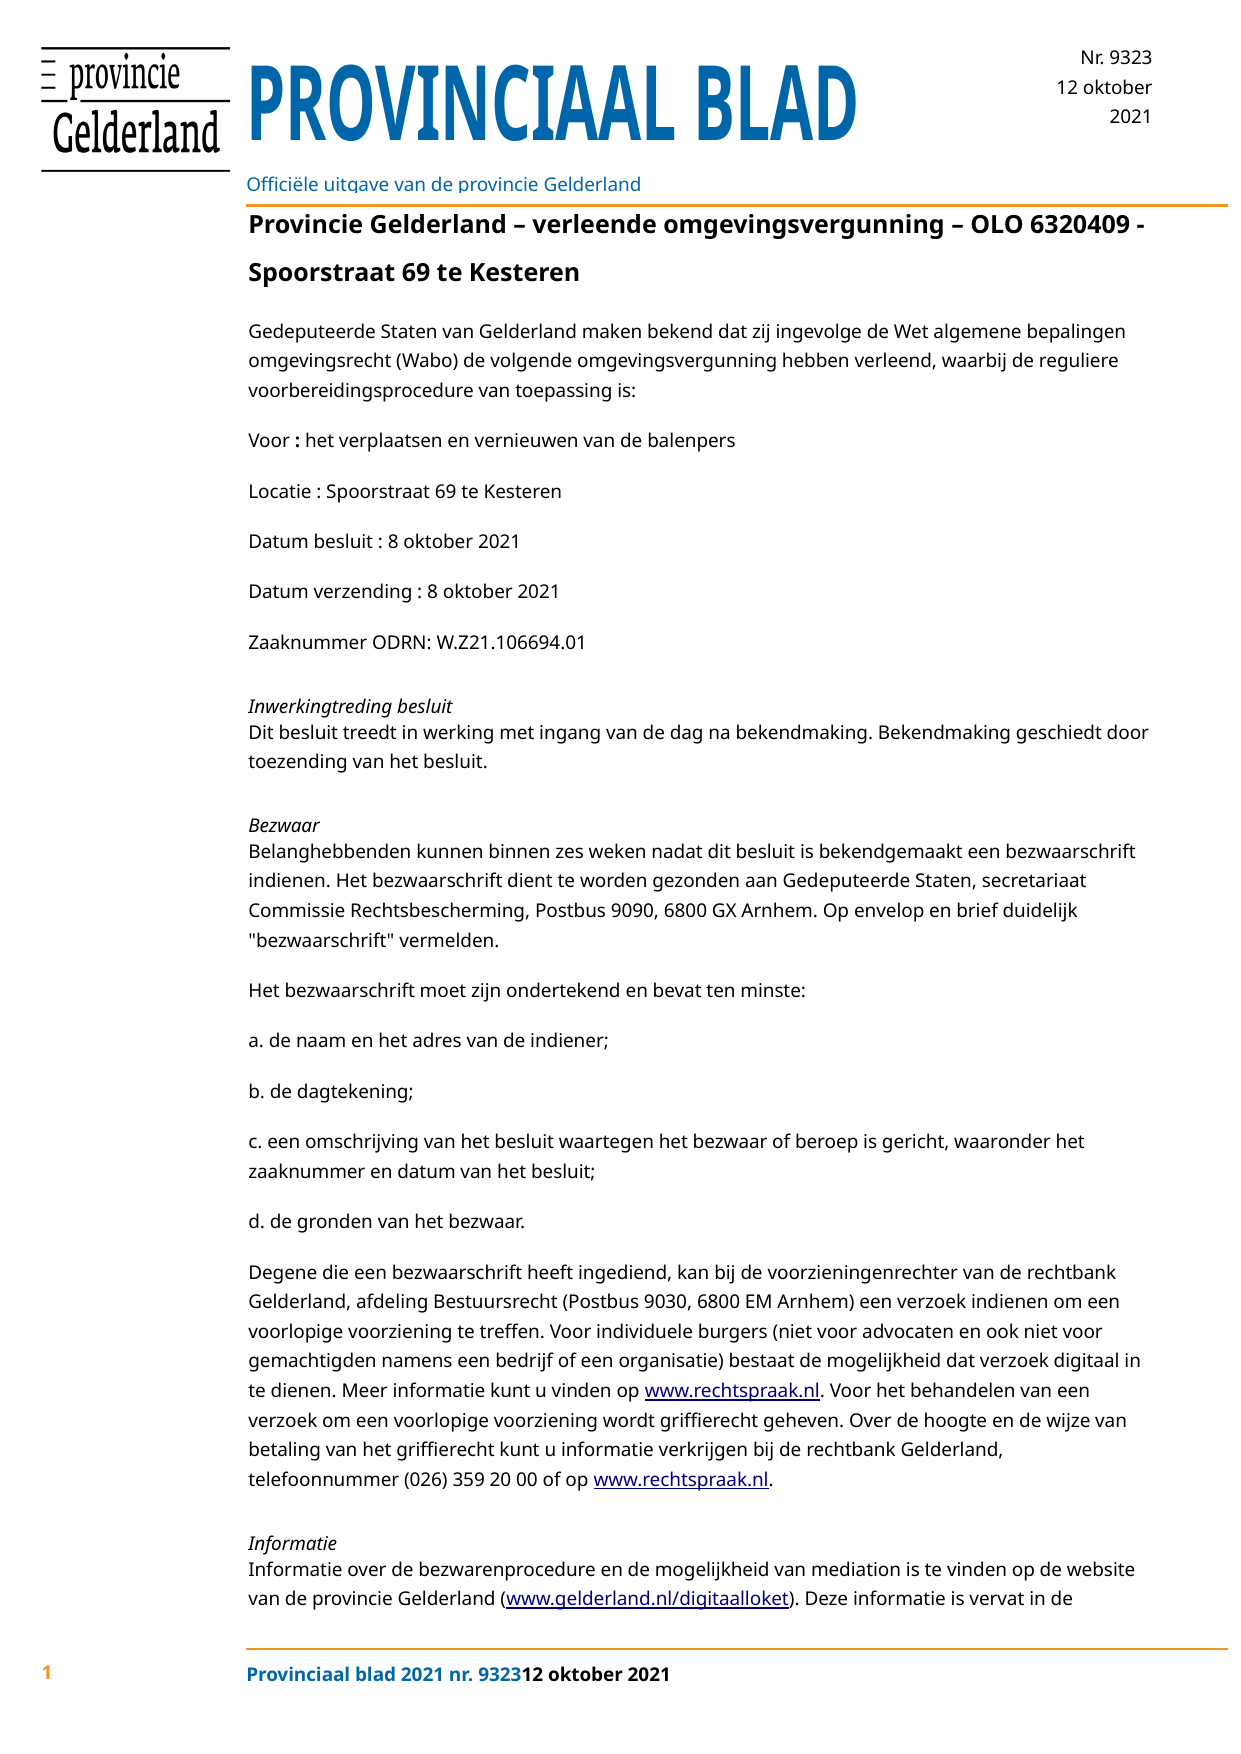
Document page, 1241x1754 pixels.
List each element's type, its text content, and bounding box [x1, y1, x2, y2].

text Het bezwaarschrift moet zijn ondertekend en bevat ten minste: [248, 977, 1152, 1003]
text Informatie over de bezwarenprocedure en de mogelijkheid van mediation is te vinden op de website van de provincie Gelderland (www.gelderland.nl/digitaalloket). Deze informatie is vervat in de [248, 1556, 1152, 1611]
text Dit besluit treedt in werking met ingang van de dag na bekendmaking. Bekendmaking geschiedt door toezending van het besluit. [248, 719, 1152, 774]
text Voor : het verplaatsen en vernieuwen van de balenpers [248, 427, 1152, 453]
text Inwerkingtreding besluit [248, 693, 1152, 719]
picture [41, 47, 231, 172]
text Degene die een bezwaarschrift heeft ingediend, kan bij de voorzieningenrechter van de rechtbank Gelderland, afdeling Bestuursrecht (Postbus 9030, 6800 EM Arnhem) een verzoek indienen om een voorlopige voorziening te treffen. Voor individuele burgers (niet voor advocaten en ook niet voor gemachtigden namens een bedrijf of een organisatie) bestaat de mogelijkheid dat verzoek digitaal in te dienen. Meer informatie kunt u vinden op www.rechtspraak.nl. Voor het behandelen van een verzoek om een voorlopige voorziening wordt griffierecht geheven. Over de hoogte en de wijze van betaling van het griffierecht kunt u informatie verkrijgen bij de rechtbank Gelderland, telefoonnummer (026) 359 20 00 of op www.rechtspraak.nl. [248, 1259, 1152, 1492]
text Datum verzending : 8 oktober 2021 [248, 579, 1152, 604]
text Belanghebbenden kunnen binnen zes weken nadat dit besluit is bekendgemaakt een bezwaarschrift indienen. Het bezwaarschrift dient te worden gezonden aan Gedeputeerde Staten, secretariaat Commissie Rechtsbescherming, Postbus 9090, 6800 GX Arnhem. Op envelop en brief duidelijk "bezwaarschrift" vermelden. [248, 838, 1152, 953]
text Zaaknummer ODRN: W.Z21.106694.01 [248, 629, 1152, 655]
text Datum besluit : 8 oktober 2021 [248, 528, 1152, 554]
text b. de dagtekening; [248, 1078, 1152, 1104]
text Informatie [248, 1530, 1152, 1556]
text Provincie Gelderland – verleende omgevingsvergunning – OLO 6320409 - Spoorstraat 69 te Kesteren [248, 207, 1152, 288]
text a. de naam en het adres van de indiener; [248, 1028, 1152, 1053]
text Bezwaar [248, 812, 1152, 838]
text Gedeputeerde Staten van Gelderland maken bekend dat zij ingevolge de Wet algemene bepalingen omgevingsrecht (Wabo) de volgende omgevingsvergunning hebben verleend, waarbij de reguliere voorbereidingsprocedure van toepassing is: [248, 318, 1152, 403]
text Locatie : Spoorstraat 69 te Kesteren [248, 478, 1152, 504]
text c. een omschrijving van het besluit waartegen het bezwaar of beroep is gericht, waaronder het zaaknummer en datum van het besluit; [248, 1128, 1152, 1184]
text d. de gronden van het bezwaar. [248, 1208, 1152, 1234]
